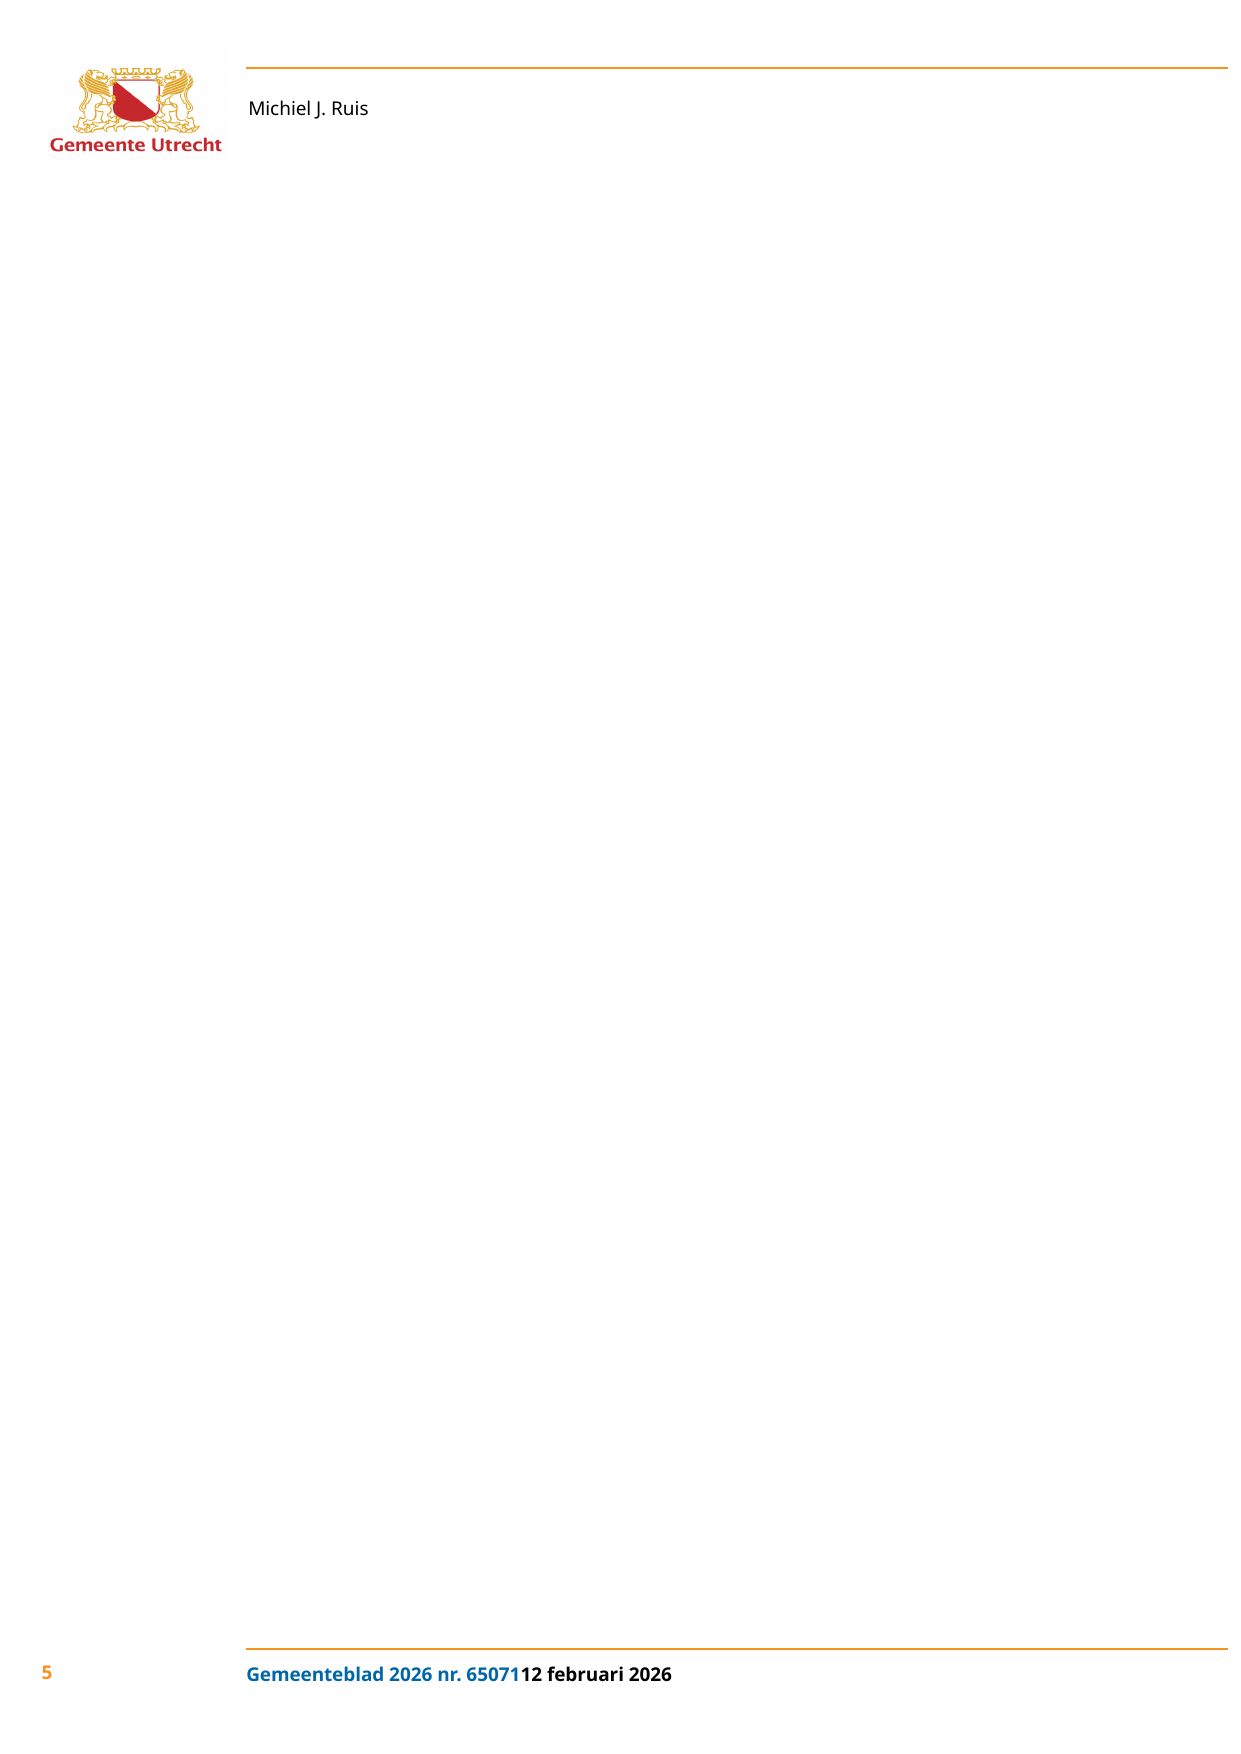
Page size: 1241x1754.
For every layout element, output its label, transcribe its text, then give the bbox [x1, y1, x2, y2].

text Michiel J. Ruis [248, 95, 1152, 121]
picture [41, 47, 231, 172]
